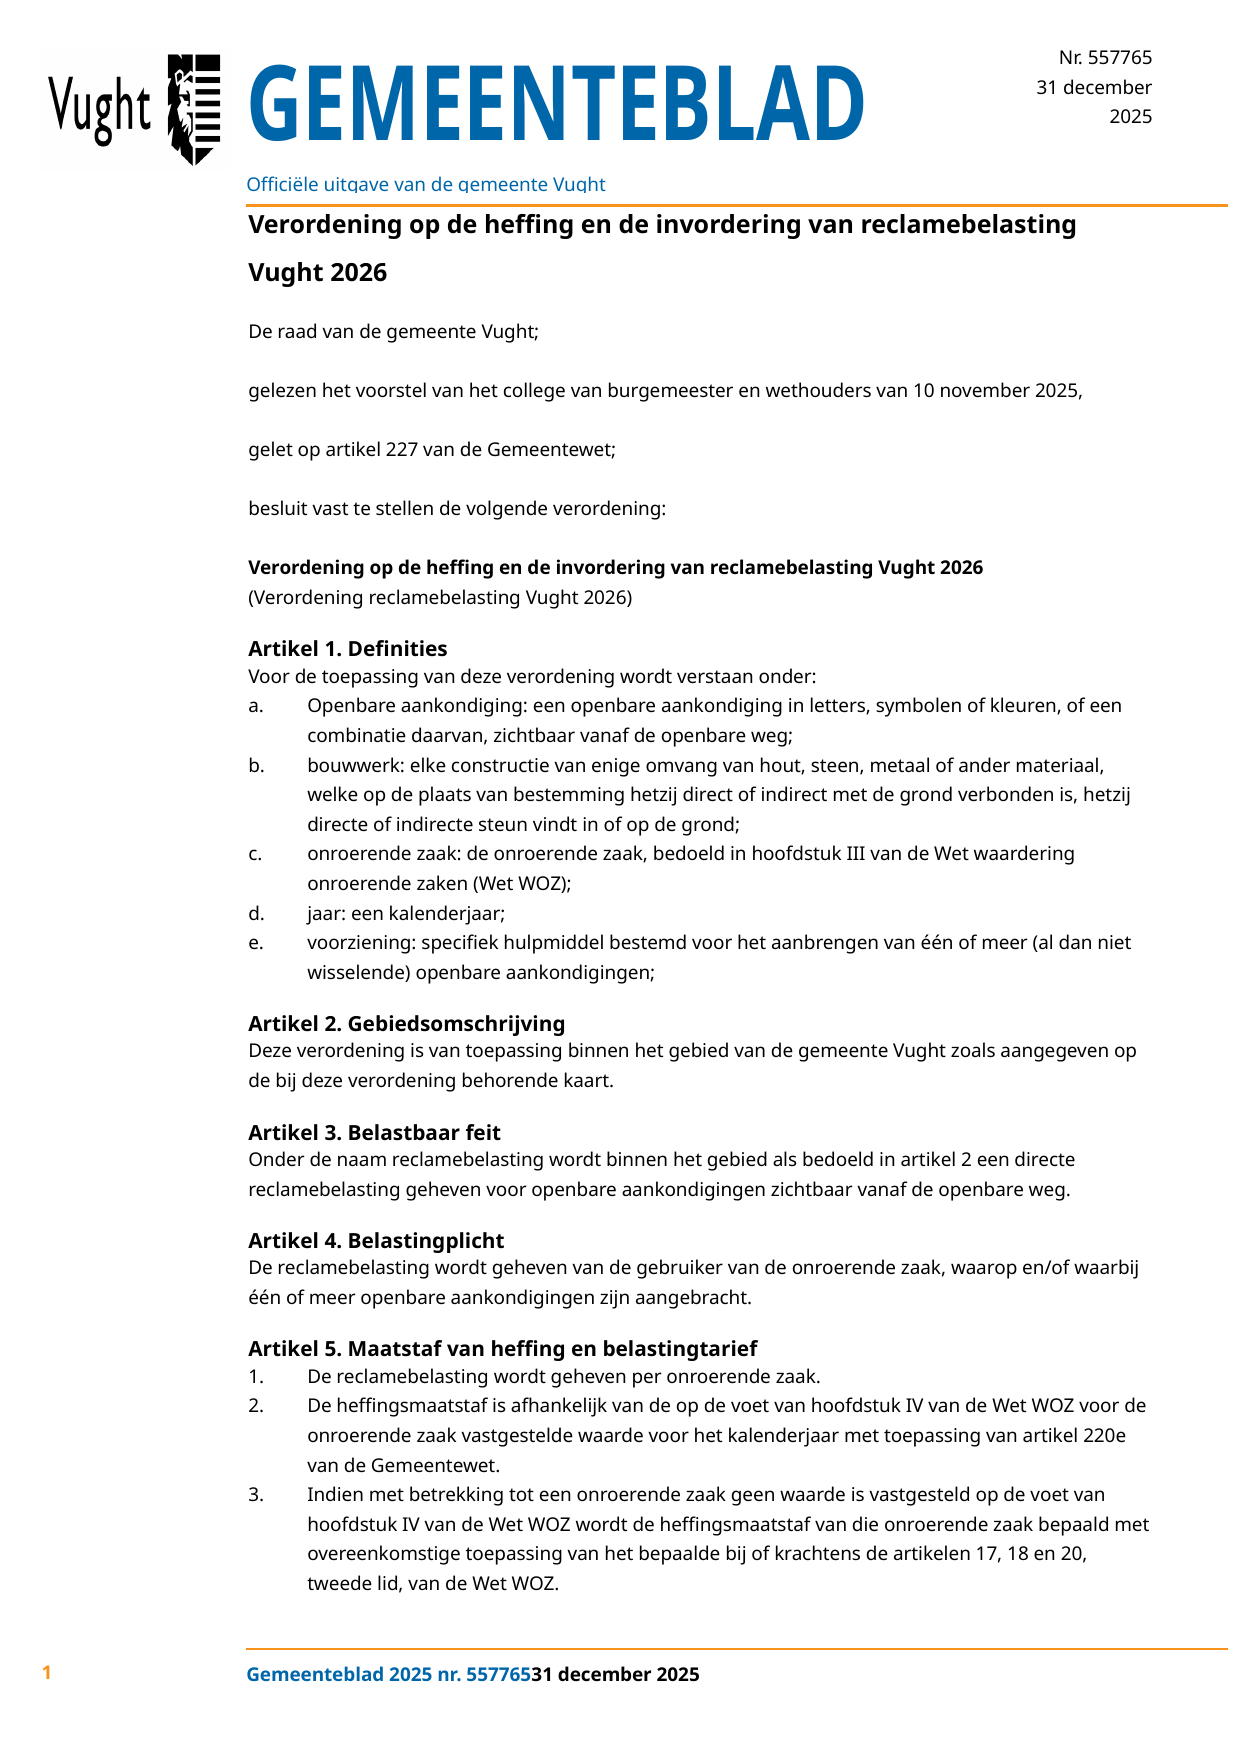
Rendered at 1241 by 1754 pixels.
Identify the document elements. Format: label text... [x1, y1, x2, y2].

list bouwwerk: elke constructie van enige omvang van hout, steen, metaal of ander materiaal, welke op de plaats van bestemming hetzij direct of indirect met de grond verbonden is, hetzij directe of indirecte steun vindt in of op de grond; [248, 752, 1152, 837]
list Openbare aankondiging: een openbare aankondiging in letters, symbolen of kleuren, of een combinatie daarvan, zichtbaar vanaf de openbare weg; [248, 693, 1152, 748]
list De reclamebelasting wordt geheven per onroerende zaak. [248, 1363, 1152, 1389]
text Onder de naam reclamebelasting wordt binnen het gebied als bedoeld in artikel 2 een directe reclamebelasting geheven voor openbare aankondigingen zichtbaar vanaf de openbare weg. [248, 1146, 1152, 1201]
text gelezen het voorstel van het college van burgemeester en wethouders van 10 november 2025, [248, 377, 1152, 403]
text Artikel 2. Gebiedsomschrijving [248, 1009, 1152, 1038]
list jaar: een kalenderjaar; [248, 900, 1152, 925]
list voorziening: specifiek hulpmiddel bestemd voor het aanbrengen van één of meer (al dan niet wisselende) openbare aankondigingen; [248, 929, 1152, 984]
text De reclamebelasting wordt geheven van de gebruiker van de onroerende zaak, waarop en/of waarbij één of meer openbare aankondigingen zijn aangebracht. [248, 1254, 1152, 1310]
text Artikel 1. Definities [248, 634, 1152, 663]
text Artikel 5. Maatstaf van heffing en belastingtarief [248, 1334, 1152, 1363]
picture [41, 47, 231, 172]
list onroerende zaak: de onroerende zaak, bedoeld in hoofdstuk III van de Wet waardering onroerende zaken (Wet WOZ); [248, 841, 1152, 896]
list De heffingsmaatstaf is afhankelijk van de op de voet van hoofdstuk IV van de Wet WOZ voor de onroerende zaak vastgestelde waarde voor het kalenderjaar met toepassing van artikel 220e van de Gemeentewet. [248, 1393, 1152, 1477]
text (Verordening reclamebelasting Vught 2026) [248, 584, 1152, 610]
list Indien met betrekking tot een onroerende zaak geen waarde is vastgesteld op de voet van hoofdstuk IV van de Wet WOZ wordt de heffingsmaatstaf van die onroerende zaak bepaald met overeenkomstige toepassing van het bepaalde bij of krachtens de artikelen 17, 18 en 20, tweede lid, van de Wet WOZ. [248, 1481, 1152, 1596]
text De raad van de gemeente Vught; [248, 318, 1152, 344]
text Artikel 3. Belastbaar feit [248, 1118, 1152, 1146]
text Verordening op de heffing en de invordering van reclamebelasting Vught 2026 [248, 554, 1152, 580]
text Verordening op de heffing en de invordering van reclamebelasting Vught 2026 [248, 207, 1152, 288]
text besluit vast te stellen de volgende verordening: [248, 495, 1152, 521]
text Voor de toepassing van deze verordening wordt verstaan onder: [248, 663, 1152, 689]
text gelet op artikel 227 van de Gemeentewet; [248, 436, 1152, 462]
text Deze verordening is van toepassing binnen het gebied van de gemeente Vught zoals aangegeven op de bij deze verordening behorende kaart. [248, 1038, 1152, 1093]
text Artikel 4. Belastingplicht [248, 1226, 1152, 1254]
